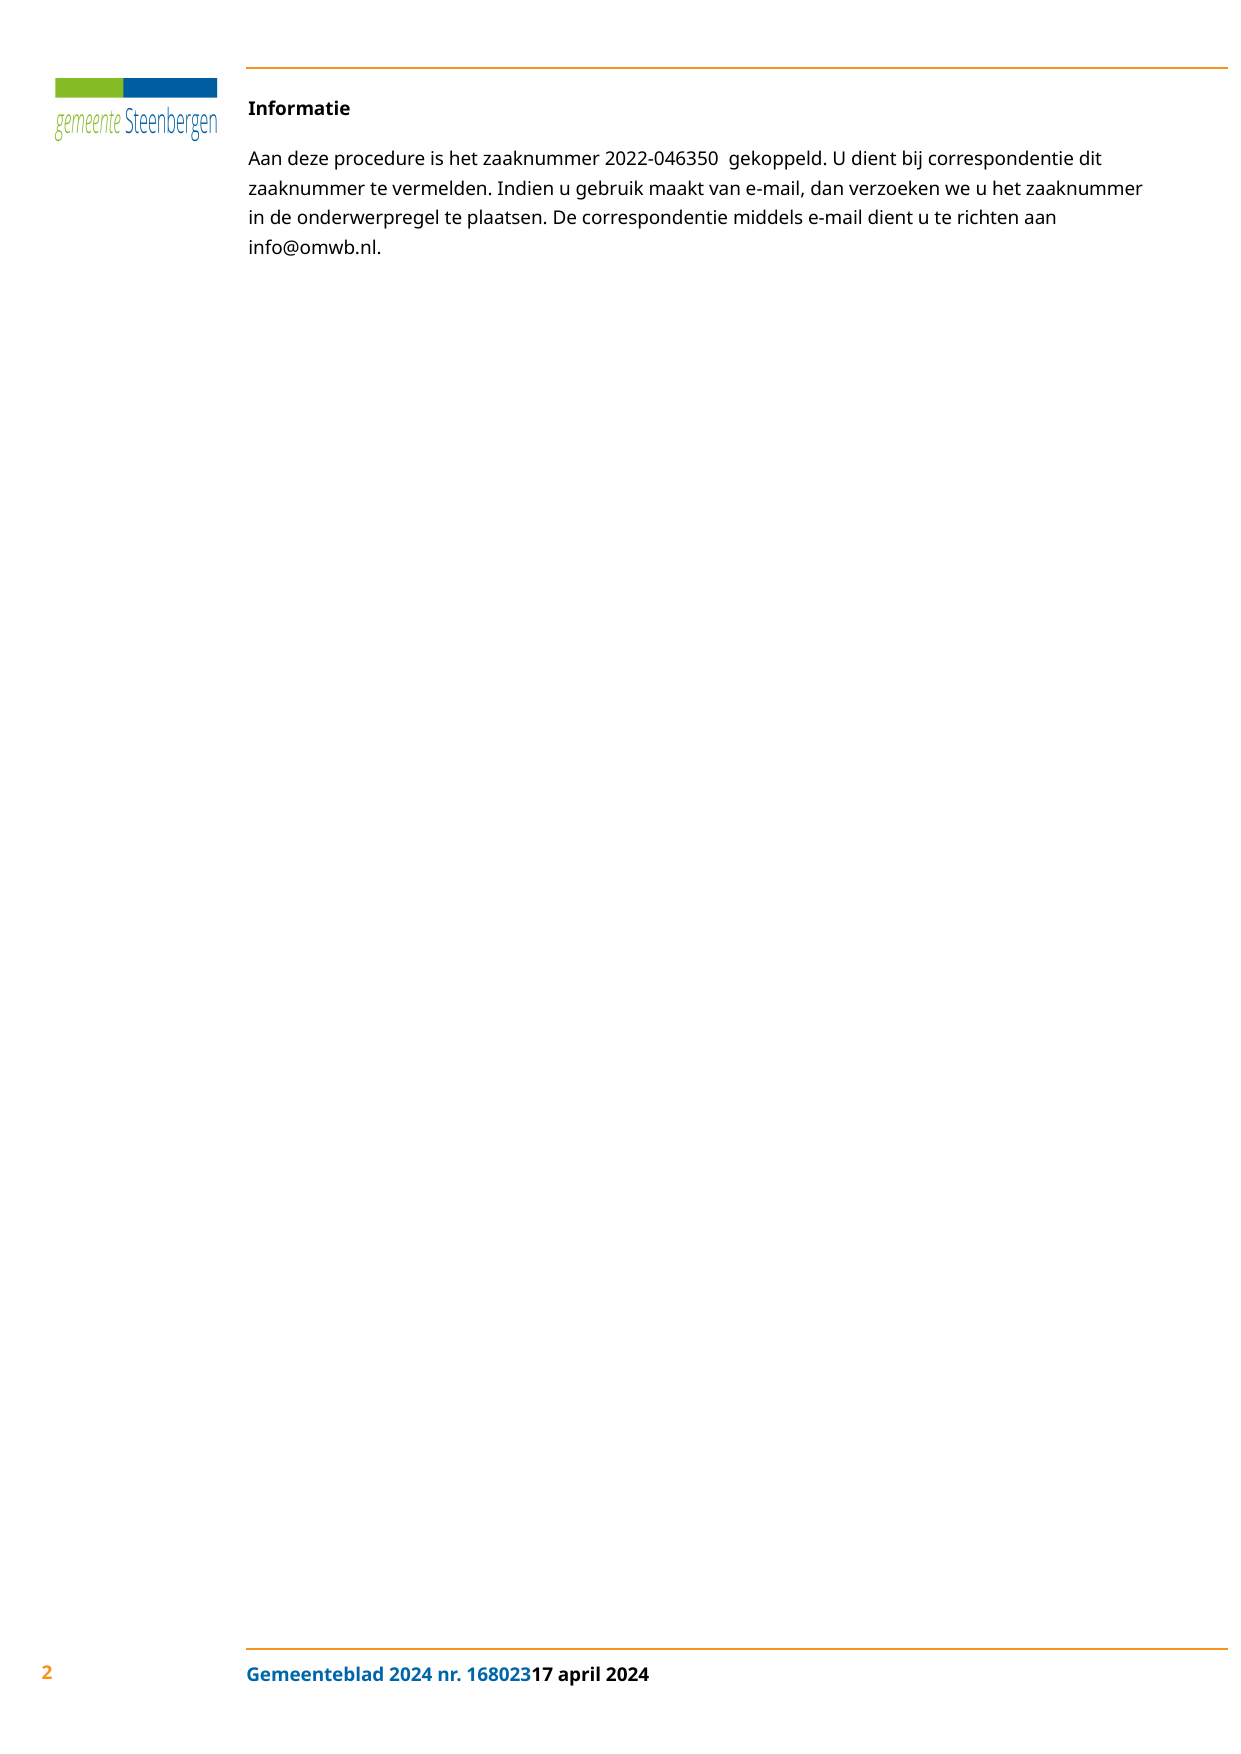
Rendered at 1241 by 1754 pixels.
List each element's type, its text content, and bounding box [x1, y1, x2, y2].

text Aan deze procedure is het zaaknummer 2022-046350 gekoppeld. U dient bij correspondentie dit zaaknummer te vermelden. Indien u gebruik maakt van e-mail, dan verzoeken we u het zaaknummer in de onderwerpregel te plaatsen. De correspondentie middels e-mail dient u te richten aan info@omwb.nl. [248, 145, 1152, 260]
text Informatie [248, 95, 1152, 121]
picture [41, 47, 231, 172]
